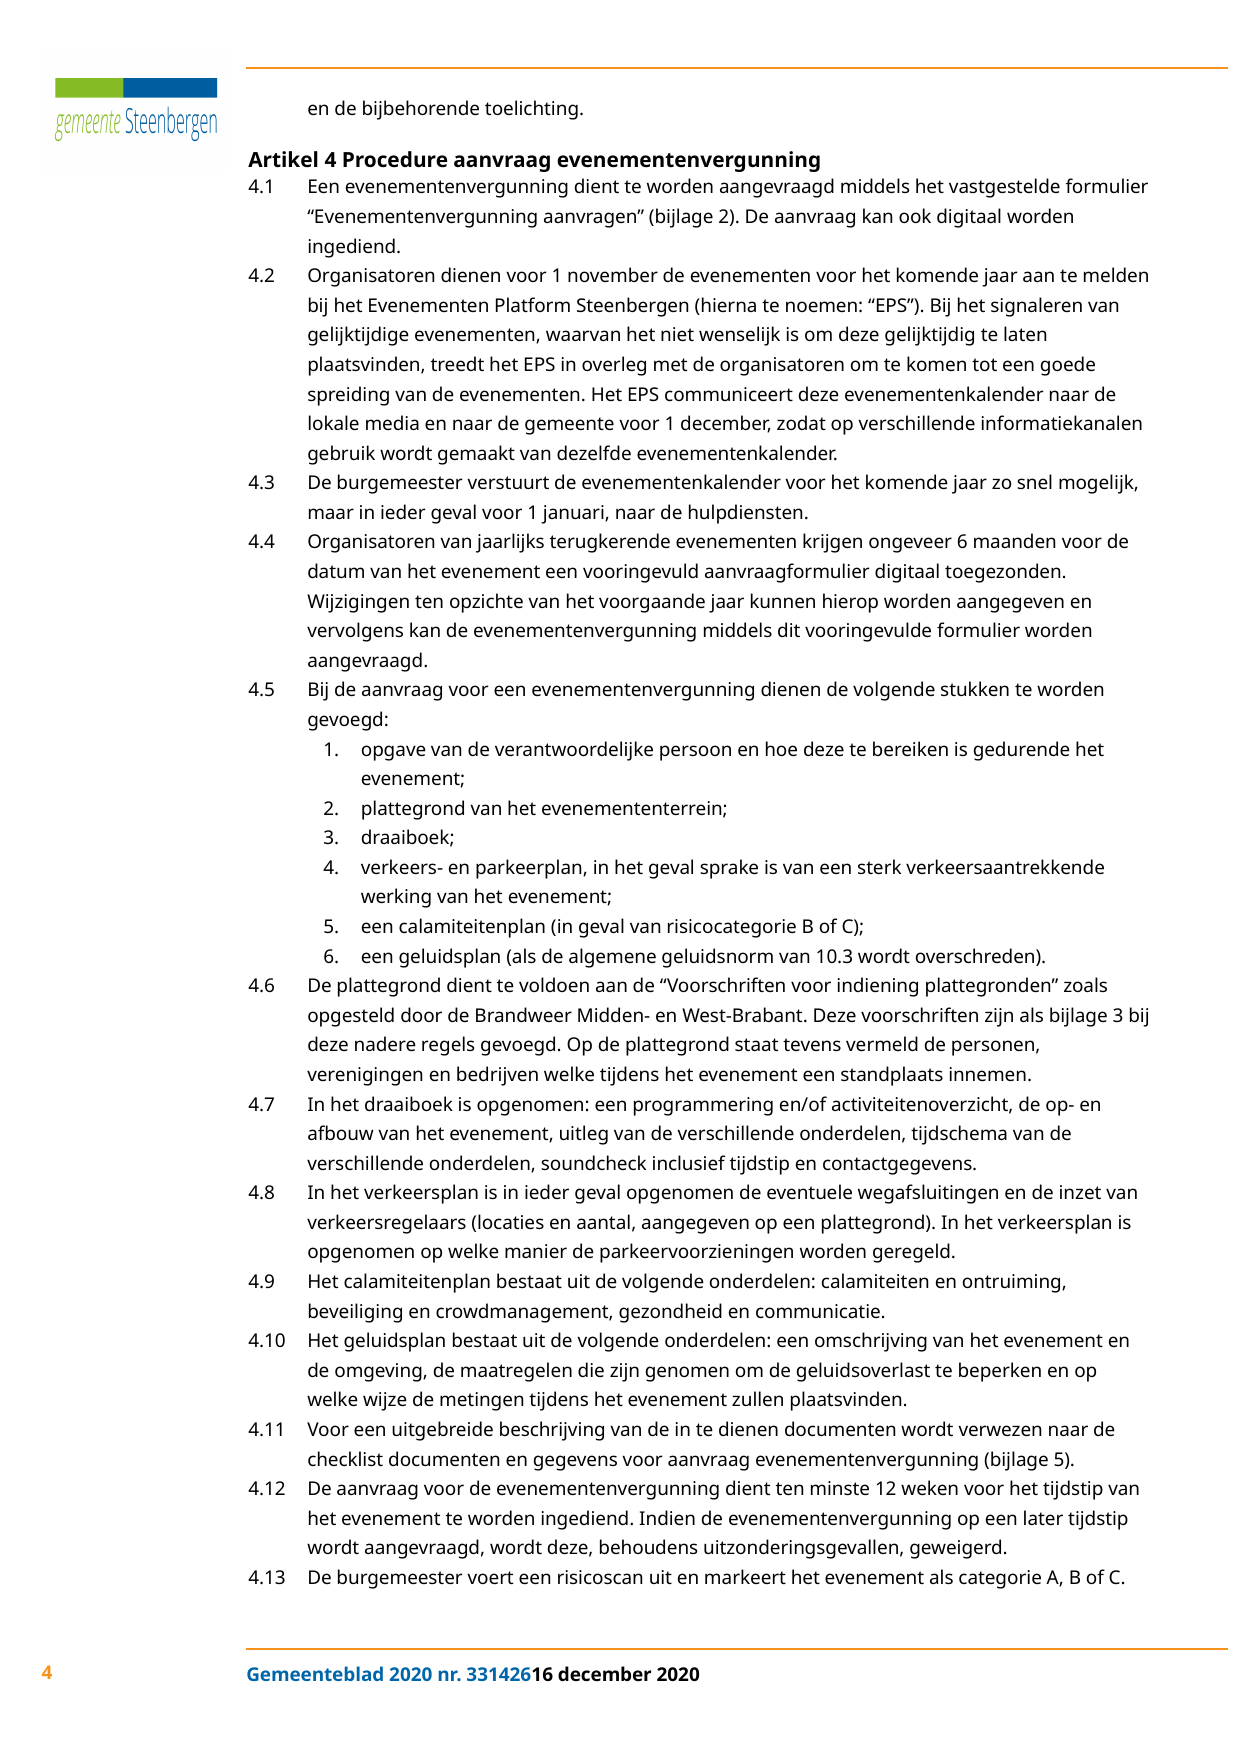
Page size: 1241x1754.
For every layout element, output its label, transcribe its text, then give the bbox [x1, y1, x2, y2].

list De plattegrond dient te voldoen aan de “Voorschriften voor indiening plattegronden” zoals opgesteld door de Brandweer Midden- en West-Brabant. Deze voorschriften zijn als bijlage 3 bij deze nadere regels gevoegd. Op de plattegrond staat tevens vermeld de personen, verenigingen en bedrijven welke tijdens het evenement een standplaats innemen. [248, 972, 1152, 1087]
list In het verkeersplan is in ieder geval opgenomen de eventuele wegafsluitingen en de inzet van verkeersregelaars (locaties en aantal, aangegeven op een plattegrond). In het verkeersplan is opgenomen op welke manier de parkeervoorzieningen worden geregeld. [248, 1179, 1152, 1264]
list In het draaiboek is opgenomen: een programmering en/of activiteitenoverzicht, de op- en afbouw van het evenement, uitleg van de verschillende onderdelen, tijdschema van de verschillende onderdelen, soundcheck inclusief tijdstip en contactgegevens. [248, 1091, 1152, 1176]
list Een evenementenvergunning dient te worden aangevraagd middels het vastgestelde formulier “Evenementenvergunning aanvragen” (bijlage 2). De aanvraag kan ook digitaal worden ingediend. [248, 174, 1152, 258]
list draaiboek; [323, 824, 1152, 850]
list Organisatoren van jaarlijks terugkerende evenementen krijgen ongeveer 6 maanden voor de datum van het evenement een vooringevuld aanvraagformulier digitaal toegezonden. Wijzigingen ten opzichte van het voorgaande jaar kunnen hierop worden aangegeven en vervolgens kan de evenementenvergunning middels dit vooringevulde formulier worden aangevraagd. [248, 529, 1152, 673]
list een calamiteitenplan (in geval van risicocategorie B of C); [323, 913, 1152, 939]
text Artikel 4 Procedure aanvraag evenementenvergunning [248, 145, 1152, 174]
list De burgemeester verstuurt de evenementenkalender voor het komende jaar zo snel mogelijk, maar in ieder geval voor 1 januari, naar de hulpdiensten. [248, 469, 1152, 525]
list Het geluidsplan bestaat uit de volgende onderdelen: een omschrijving van het evenement en de omgeving, de maatregelen die zijn genomen om de geluidsoverlast te beperken en op welke wijze de metingen tijdens het evenement zullen plaatsvinden. [248, 1327, 1152, 1412]
list plattegrond van het evenemententerrein; [323, 795, 1152, 821]
list een geluidsplan (als de algemene geluidsnorm van 10.3 wordt overschreden). [323, 943, 1152, 968]
list De aanvraag voor de evenementenvergunning dient ten minste 12 weken voor het tijdstip van het evenement te worden ingediend. Indien de evenementenvergunning op een later tijdstip wordt aangevraagd, wordt deze, behoudens uitzonderingsgevallen, geweigerd. [248, 1475, 1152, 1560]
list verkeers- en parkeerplan, in het geval sprake is van een sterk verkeersaantrekkende werking van het evenement; [323, 854, 1152, 909]
picture [41, 47, 231, 172]
list en de bijbehorende toelichting. [248, 95, 1152, 121]
list Het calamiteitenplan bestaat uit de volgende onderdelen: calamiteiten en ontruiming, beveiliging en crowdmanagement, gezondheid en communicatie. [248, 1268, 1152, 1323]
list opgave van de verantwoordelijke persoon en hoe deze te bereiken is gedurende het evenement; [323, 736, 1152, 791]
list Voor een uitgebreide beschrijving van de in te dienen documenten wordt verwezen naar de checklist documenten en gegevens voor aanvraag evenementenvergunning (bijlage 5). [248, 1416, 1152, 1471]
list Organisatoren dienen voor 1 november de evenementen voor het komende jaar aan te melden bij het Evenementen Platform Steenbergen (hierna te noemen: “EPS”). Bij het signaleren van gelijktijdige evenementen, waarvan het niet wenselijk is om deze gelijktijdig te laten plaatsvinden, treedt het EPS in overleg met de organisatoren om te komen tot een goede spreiding van de evenementen. Het EPS communiceert deze evenementenkalender naar de lokale media en naar de gemeente voor 1 december, zodat op verschillende informatiekanalen gebruik wordt gemaakt van dezelfde evenementenkalender. [248, 262, 1152, 466]
list Bij de aanvraag voor een evenementenvergunning dienen de volgende stukken te worden gevoegd: [248, 677, 1152, 732]
list De burgemeester voert een risicoscan uit en markeert het evenement als categorie A, B of C. [248, 1564, 1152, 1590]
